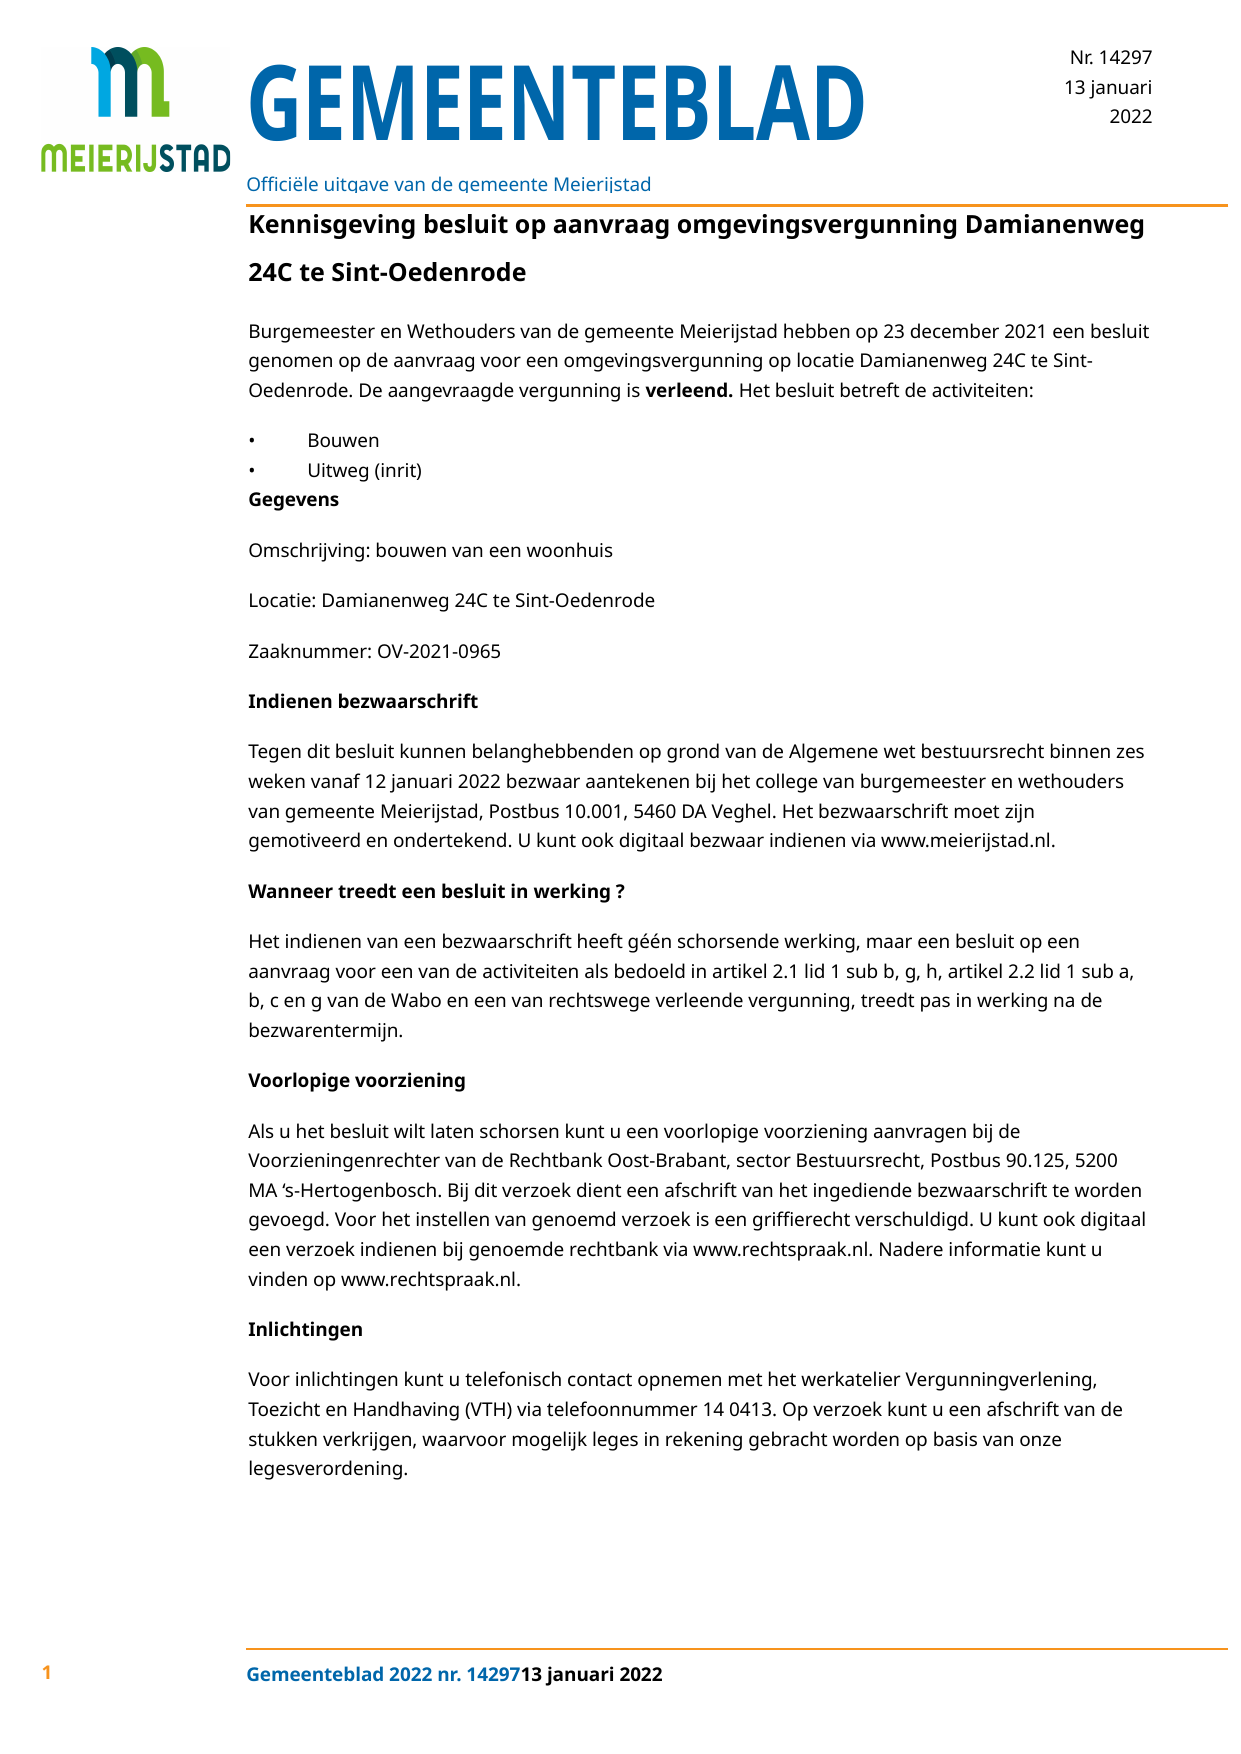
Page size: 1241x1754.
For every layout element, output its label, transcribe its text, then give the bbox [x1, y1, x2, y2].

list Uitweg (inrit) [248, 457, 1152, 483]
text Zaaknummer: OV-2021-0965 [248, 638, 1152, 664]
text Gegevens [248, 487, 1152, 512]
text Tegen dit besluit kunnen belanghebbenden op grond van de Algemene wet bestuursrecht binnen zes weken vanaf 12 januari 2022 bezwaar aantekenen bij het college van burgemeester en wethouders van gemeente Meierijstad, Postbus 10.001, 5460 DA Veghel. Het bezwaarschrift moet zijn gemotiveerd en ondertekend. U kunt ook digitaal bezwaar indienen via www.meierijstad.nl. [248, 739, 1152, 853]
text Indienen bezwaarschrift [248, 688, 1152, 714]
list Bouwen [248, 427, 1152, 453]
text Als u het besluit wilt laten schorsen kunt u een voorlopige voorziening aanvragen bij de Voorzieningenrechter van de Rechtbank Oost-Brabant, sector Bestuursrecht, Postbus 90.125, 5200 MA ‘s-Hertogenbosch. Bij dit verzoek dient een afschrift van het ingediende bezwaarschrift te worden gevoegd. Voor het instellen van genoemd verzoek is een griffierecht verschuldigd. U kunt ook digitaal een verzoek indienen bij genoemde rechtbank via www.rechtspraak.nl. Nadere informatie kunt u vinden op www.rechtspraak.nl. [248, 1118, 1152, 1292]
text Locatie: Damianenweg 24C te Sint-Oedenrode [248, 587, 1152, 613]
picture [41, 47, 231, 172]
text Inlichtingen [248, 1316, 1152, 1342]
text Omschrijving: bouwen van een woonhuis [248, 537, 1152, 563]
text Burgemeester en Wethouders van de gemeente Meierijstad hebben op 23 december 2021 een besluit genomen op de aanvraag voor een omgevingsvergunning op locatie Damianenweg 24C te Sint-Oedenrode. De aangevraagde vergunning is verleend. Het besluit betreft de activiteiten: [248, 318, 1152, 403]
text Het indienen van een bezwaarschrift heeft géén schorsende werking, maar een besluit op een aanvraag voor een van de activiteiten als bedoeld in artikel 2.1 lid 1 sub b, g, h, artikel 2.2 lid 1 sub a, b, c en g van de Wabo en een van rechtswege verleende vergunning, treedt pas in werking na de bezwarentermijn. [248, 928, 1152, 1043]
text Wanneer treedt een besluit in werking ? [248, 878, 1152, 904]
text Kennisgeving besluit op aanvraag omgevingsvergunning Damianenweg 24C te Sint-Oedenrode [248, 207, 1152, 288]
text Voorlopige voorziening [248, 1067, 1152, 1093]
text Voor inlichtingen kunt u telefonisch contact opnemen met het werkatelier Vergunningverlening, Toezicht en Handhaving (VTH) via telefoonnummer 14 0413. Op verzoek kunt u een afschrift van de stukken verkrijgen, waarvoor mogelijk leges in rekening gebracht worden op basis van onze legesverordening. [248, 1367, 1152, 1481]
